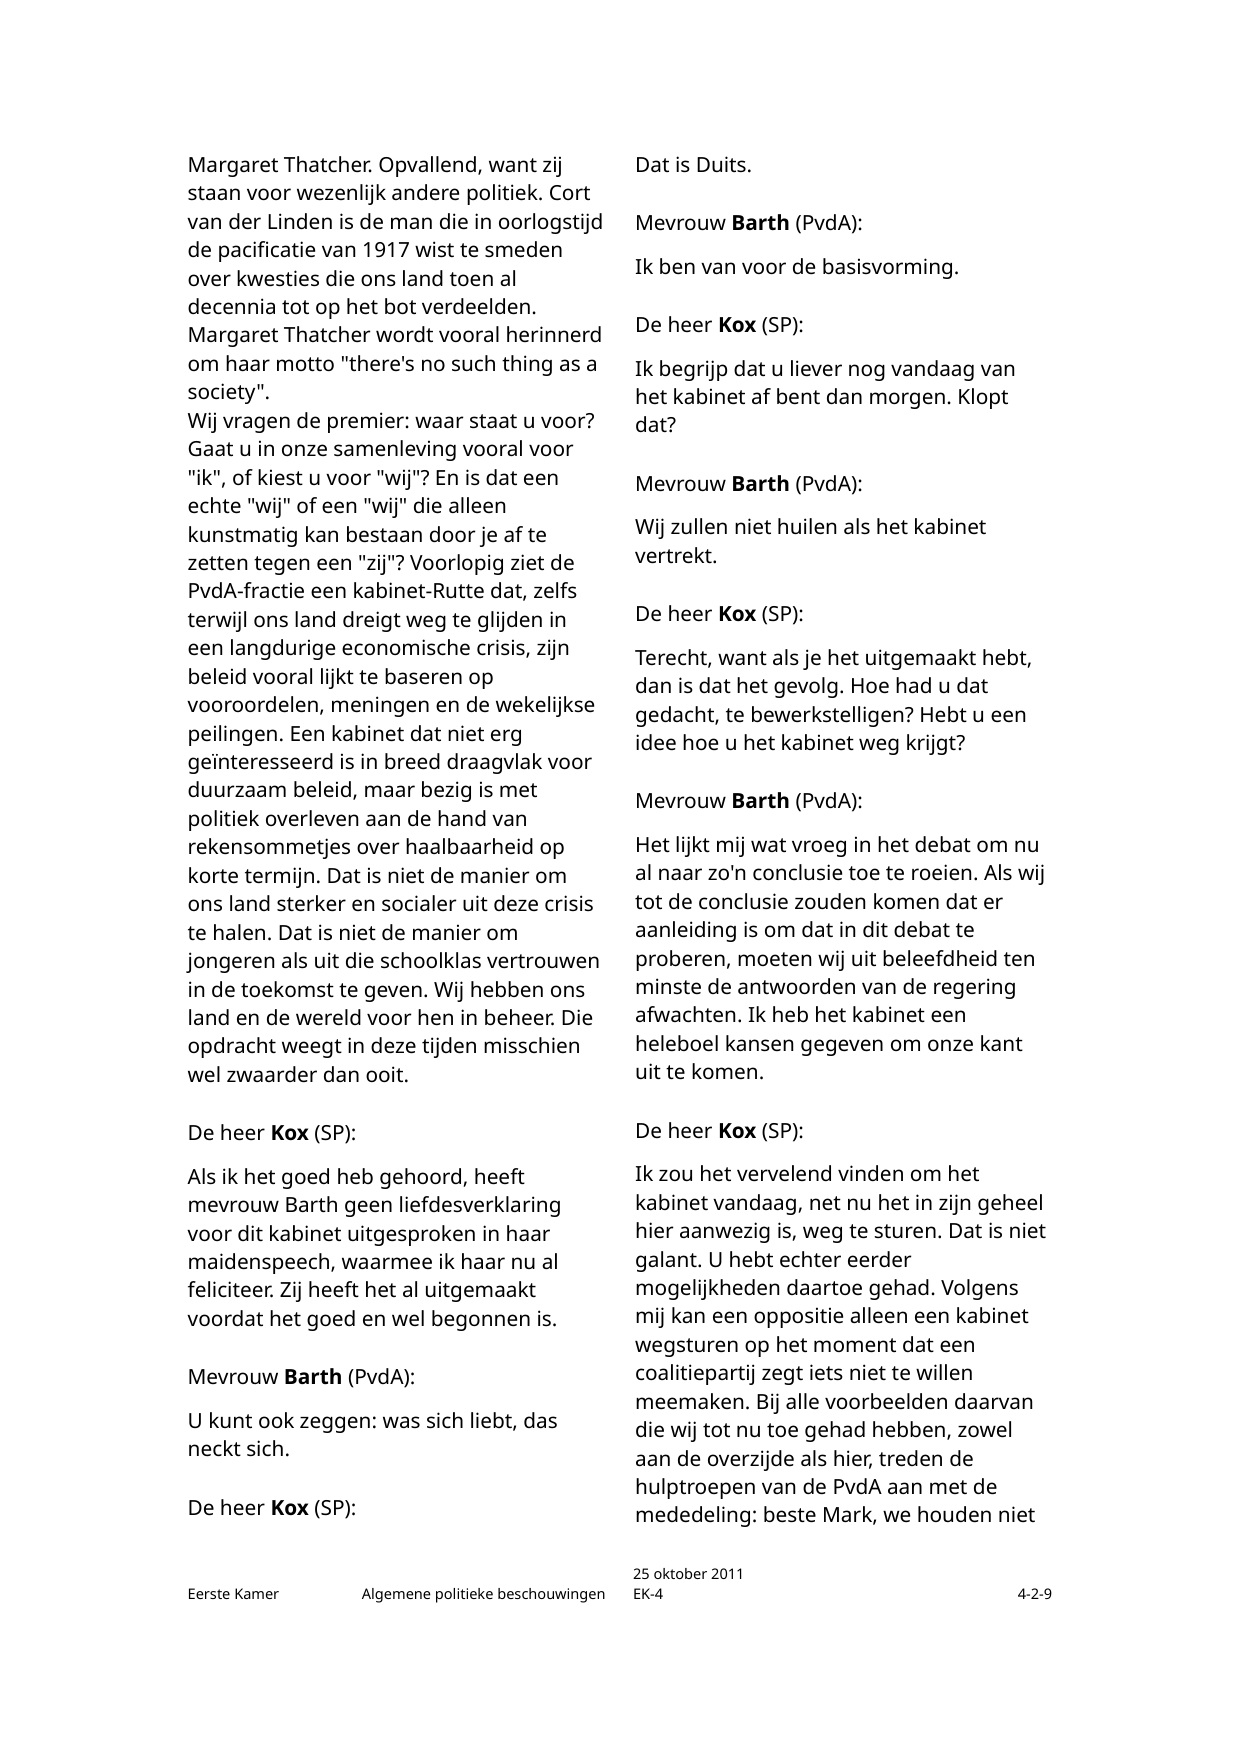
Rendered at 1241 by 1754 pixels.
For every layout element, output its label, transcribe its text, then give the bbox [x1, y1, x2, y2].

text Mevrouw Barth (PvdA): [635, 787, 1053, 815]
text De heer Kox (SP): [635, 599, 1053, 628]
text Ik begrijp dat u liever nog vandaag van het kabinet af bent dan morgen. Klopt dat? [635, 354, 1053, 439]
text De heer Kox (SP): [187, 1493, 605, 1521]
text Wij zullen niet huilen als het kabinet vertrekt. [635, 512, 1053, 569]
text Dat is Duits. [635, 150, 1053, 178]
text De heer Kox (SP): [635, 310, 1053, 339]
text Ik ben van voor de basisvorming. [635, 252, 1053, 280]
text Mevrouw Barth (PvdA): [635, 469, 1053, 497]
text U kunt ook zeggen: was sich liebt, das neckt sich. [187, 1406, 605, 1463]
text Margaret Thatcher. Opvallend, want zij staan voor wezenlijk andere politiek. Cort van der Linden is de man die in oorlogstijd de pacificatie van 1917 wist te smeden over kwesties die ons land toen al decennia tot op het bot verdeelden. Margaret Thatcher wordt vooral herinnerd om haar motto "there's no such thing as a society". [187, 150, 605, 406]
text Mevrouw Barth (PvdA): [635, 208, 1053, 237]
text Wij vragen de premier: waar staat u voor? Gaat u in onze samenleving vooral voor "ik", of kiest u voor "wij"? En is dat een echte "wij" of een "wij" die alleen kunstmatig kan bestaan door je af te zetten tegen een "zij"? Voorlopig ziet de PvdA-fractie een kabinet-Rutte dat, zelfs terwijl ons land dreigt weg te glijden in een langdurige economische crisis, zijn beleid vooral lijkt te baseren op vooroordelen, meningen en de wekelijkse peilingen. Een kabinet dat niet erg geïnteresseerd is in breed draagvlak voor duurzaam beleid, maar bezig is met politiek overleven aan de hand van rekensommetjes over haalbaarheid op korte termijn. Dat is niet de manier om ons land sterker en socialer uit deze crisis te halen. Dat is niet de manier om jongeren als uit die schoolklas vertrouwen in de toekomst te geven. Wij hebben ons land en de wereld voor hen in beheer. Die opdracht weegt in deze tijden misschien wel zwaarder dan ooit. [187, 406, 605, 1088]
text De heer Kox (SP): [187, 1118, 605, 1147]
text Het lijkt mij wat vroeg in het debat om nu al naar zo'n conclusie toe te roeien. Als wij tot de conclusie zouden komen dat er aanleiding is om dat in dit debat te proberen, moeten wij uit beleefdheid ten minste de antwoorden van de regering afwachten. Ik heb het kabinet een heleboel kansen gegeven om onze kant uit te komen. [635, 830, 1053, 1086]
text Terecht, want als je het uitgemaakt hebt, dan is dat het gevolg. Hoe had u dat gedacht, te bewerkstelligen? Hebt u een idee hoe u het kabinet weg krijgt? [635, 643, 1053, 757]
text Als ik het goed heb gehoord, heeft mevrouw Barth geen liefdesverklaring voor dit kabinet uitgesproken in haar maidenspeech, waarmee ik haar nu al feliciteer. Zij heeft het al uitgemaakt voordat het goed en wel begonnen is. [187, 1162, 605, 1332]
text Mevrouw Barth (PvdA): [187, 1362, 605, 1391]
text Ik zou het vervelend vinden om het kabinet vandaag, net nu het in zijn geheel hier aanwezig is, weg te sturen. Dat is niet galant. U hebt echter eerder mogelijkheden daartoe gehad. Volgens mij kan een oppositie alleen een kabinet wegsturen op het moment dat een coalitiepartij zegt iets niet te willen meemaken. Bij alle voorbeelden daarvan die wij tot nu toe gehad hebben, zowel aan de overzijde als hier, treden de hulptroepen van de PvdA aan met de mededeling: beste Mark, we houden niet [635, 1159, 1053, 1529]
text De heer Kox (SP): [635, 1116, 1053, 1144]
